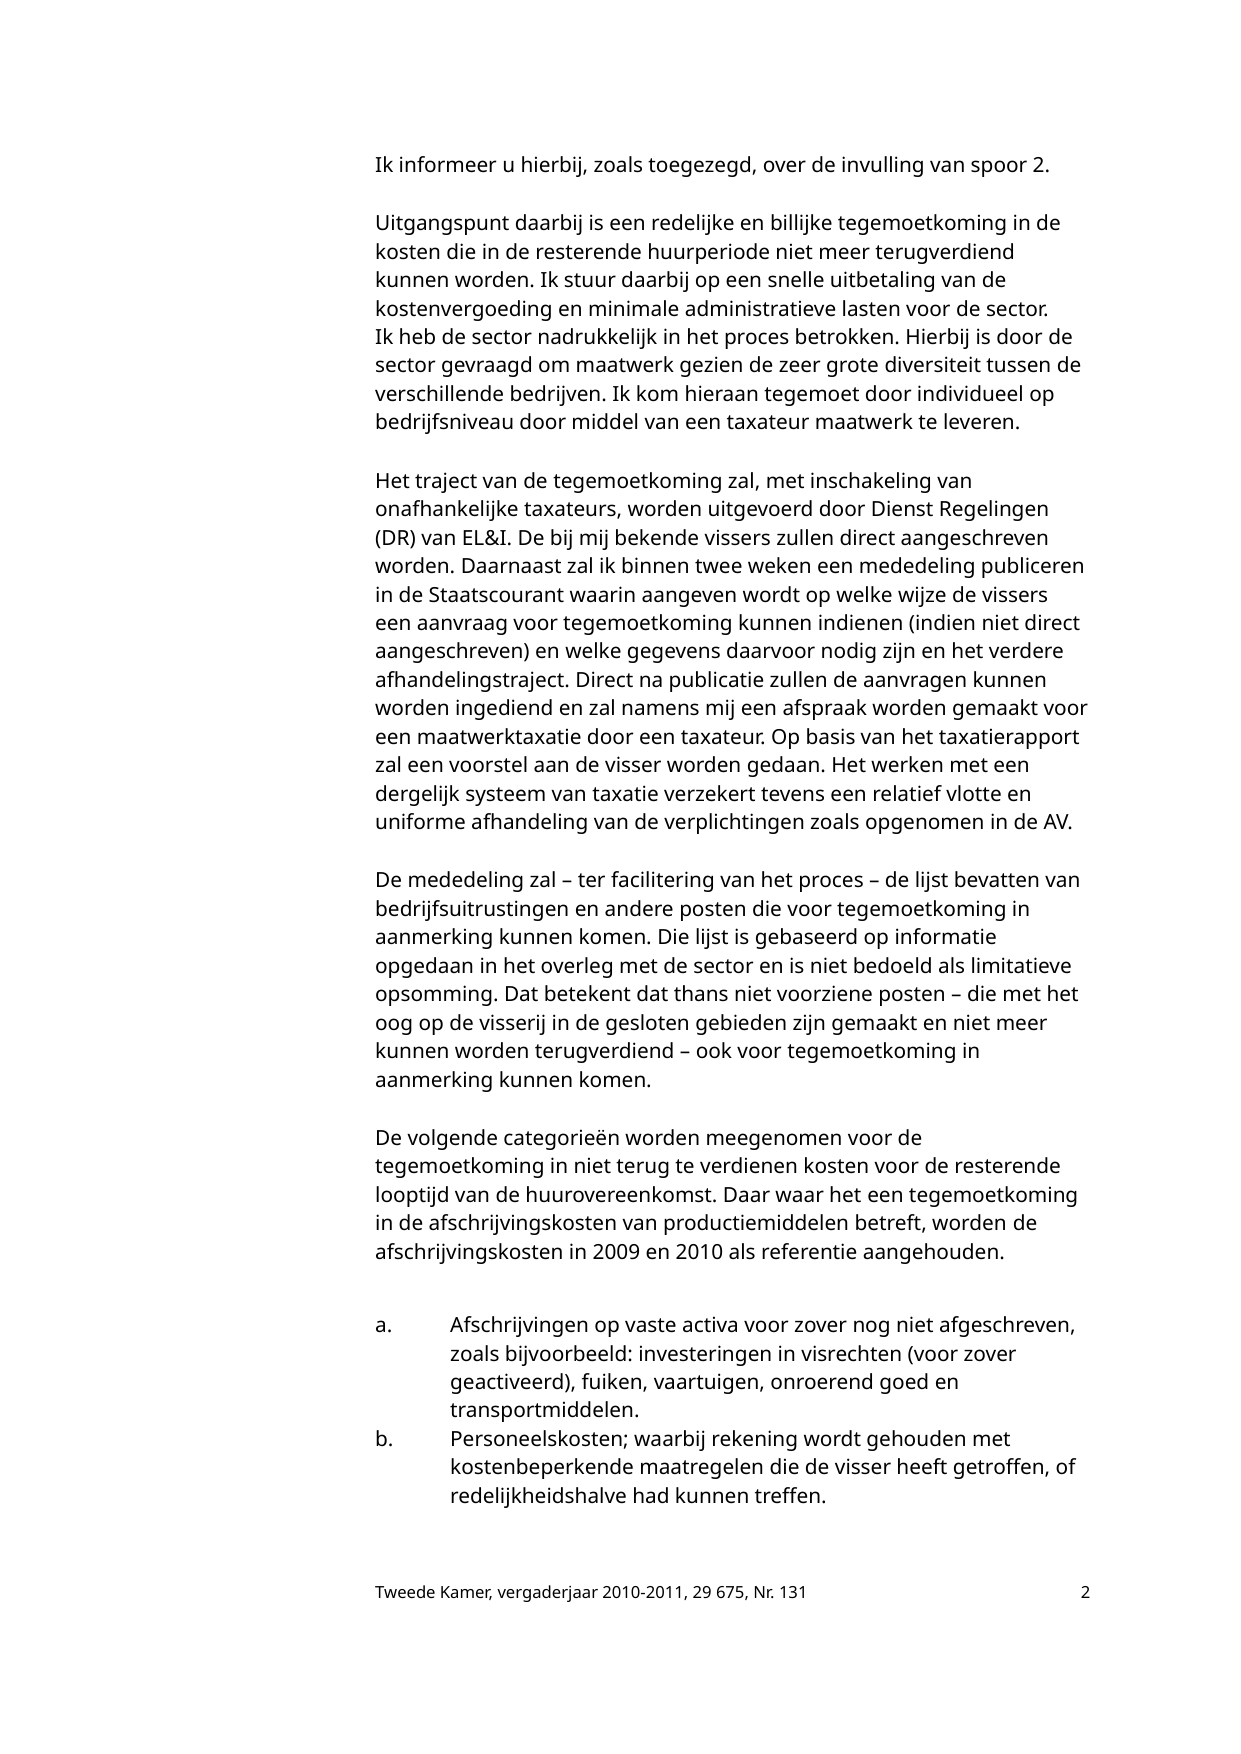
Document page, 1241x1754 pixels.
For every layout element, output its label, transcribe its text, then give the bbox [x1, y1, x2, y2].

list Afschrijvingen op vaste activa voor zover nog niet afgeschreven, zoals bijvoorbeeld: investeringen in visrechten (voor zover geactiveerd), fuiken, vaartuigen, onroerend goed en transportmiddelen. [375, 1310, 1090, 1424]
text Ik heb de sector nadrukkelijk in het proces betrokken. Hierbij is door de sector gevraagd om maatwerk gezien de zeer grote diversiteit tussen de verschillende bedrijven. Ik kom hieraan tegemoet door individueel op bedrijfsniveau door middel van een taxateur maatwerk te leveren. [375, 322, 1090, 436]
list Personeelskosten; waarbij rekening wordt gehouden met kostenbeperkende maatregelen die de visser heeft getroffen, of redelijkheidshalve had kunnen treffen. [375, 1424, 1090, 1509]
text Uitgangspunt daarbij is een redelijke en billijke tegemoetkoming in de kosten die in de resterende huurperiode niet meer terugverdiend kunnen worden. Ik stuur daarbij op een snelle uitbetaling van de kostenvergoeding en minimale administratieve lasten voor de sector. [375, 208, 1090, 322]
text Het traject van de tegemoetkoming zal, met inschakeling van onafhankelijke taxateurs, worden uitgevoerd door Dienst Regelingen (DR) van EL&I. De bij mij bekende vissers zullen direct aangeschreven worden. Daarnaast zal ik binnen twee weken een mededeling publiceren in de Staatscourant waarin aangeven wordt op welke wijze de vissers een aanvraag voor tegemoetkoming kunnen indienen (indien niet direct aangeschreven) en welke gegevens daarvoor nodig zijn en het verdere afhandelingstraject. Direct na publicatie zullen de aanvragen kunnen worden ingediend en zal namens mij een afspraak worden gemaakt voor een maatwerktaxatie door een taxateur. Op basis van het taxatierapport zal een voorstel aan de visser worden gedaan. Het werken met een dergelijk systeem van taxatie verzekert tevens een relatief vlotte en uniforme afhandeling van de verplichtingen zoals opgenomen in de AV. [375, 466, 1090, 836]
text De mededeling zal – ter facilitering van het proces – de lijst bevatten van bedrijfsuitrustingen en andere posten die voor tegemoetkoming in aanmerking kunnen komen. Die lijst is gebaseerd op informatie opgedaan in het overleg met de sector en is niet bedoeld als limitatieve opsomming. Dat betekent dat thans niet voorziene posten – die met het oog op de visserij in de gesloten gebieden zijn gemaakt en niet meer kunnen worden terugverdiend – ook voor tegemoetkoming in aanmerking kunnen komen. [375, 866, 1090, 1093]
text Ik informeer u hierbij, zoals toegezegd, over de invulling van spoor 2. [375, 150, 1090, 178]
text De volgende categorieën worden meegenomen voor de tegemoetkoming in niet terug te verdienen kosten voor de resterende looptijd van de huurovereenkomst. Daar waar het een tegemoetkoming in de afschrijvingskosten van productiemiddelen betreft, worden de afschrijvingskosten in 2009 en 2010 als referentie aangehouden. [375, 1123, 1090, 1265]
